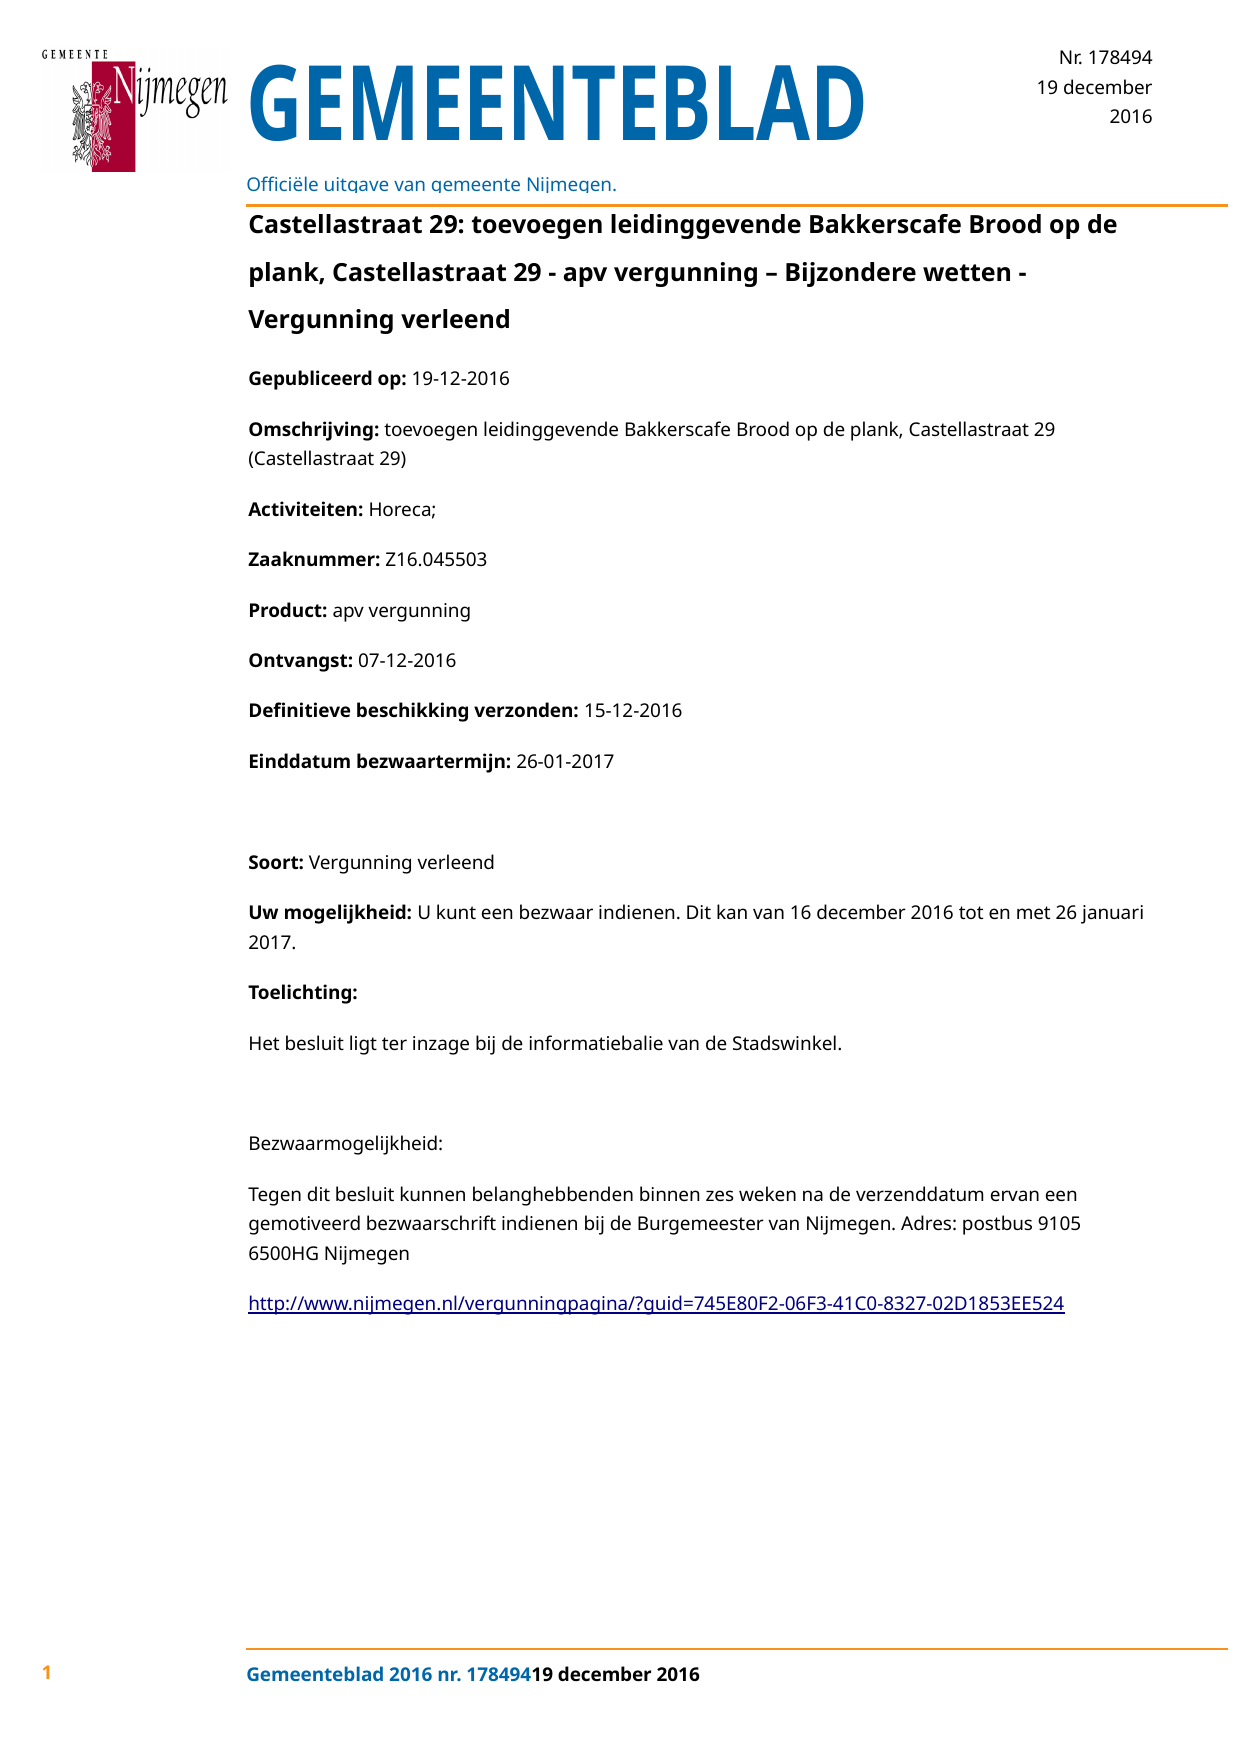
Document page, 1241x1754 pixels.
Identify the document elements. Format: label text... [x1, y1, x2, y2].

text http://www.nijmegen.nl/vergunningpagina/?guid=745E80F2-06F3-41C0-8327-02D1853EE524 [248, 1291, 1152, 1316]
text Toelichting: [248, 979, 1152, 1005]
text Soort: Vergunning verleend [248, 849, 1152, 874]
text Uw mogelijkheid: U kunt een bezwaar indienen. Dit kan van 16 december 2016 tot en met 26 januari 2017. [248, 899, 1152, 954]
text Activiteiten: Horeca; [248, 496, 1152, 522]
text Tegen dit besluit kunnen belanghebbenden binnen zes weken na de verzenddatum ervan een gemotiveerd bezwaarschrift indienen bij de Burgemeester van Nijmegen. Adres: postbus 9105 6500HG Nijmegen [248, 1181, 1152, 1266]
text Omschrijving: toevoegen leidinggevende Bakkerscafe Brood op de plank, Castellastraat 29 (Castellastraat 29) [248, 416, 1152, 471]
text Bezwaarmogelijkheid: [248, 1131, 1152, 1156]
text Definitieve beschikking verzonden: 15-12-2016 [248, 698, 1152, 723]
text Het besluit ligt ter inzage bij de informatiebalie van de Stadswinkel. [248, 1030, 1152, 1055]
text Einddatum bezwaartermijn: 26-01-2017 [248, 748, 1152, 774]
text Castellastraat 29: toevoegen leidinggevende Bakkerscafe Brood op de plank, Castellastraat 29 - apv vergunning – Bijzondere wetten - Vergunning verleend [248, 207, 1152, 336]
text Ontvangst: 07-12-2016 [248, 647, 1152, 673]
picture [41, 47, 231, 172]
text Product: apv vergunning [248, 597, 1152, 622]
text Gepubliceerd op: 19-12-2016 [248, 366, 1152, 391]
text Zaaknummer: Z16.045503 [248, 546, 1152, 572]
